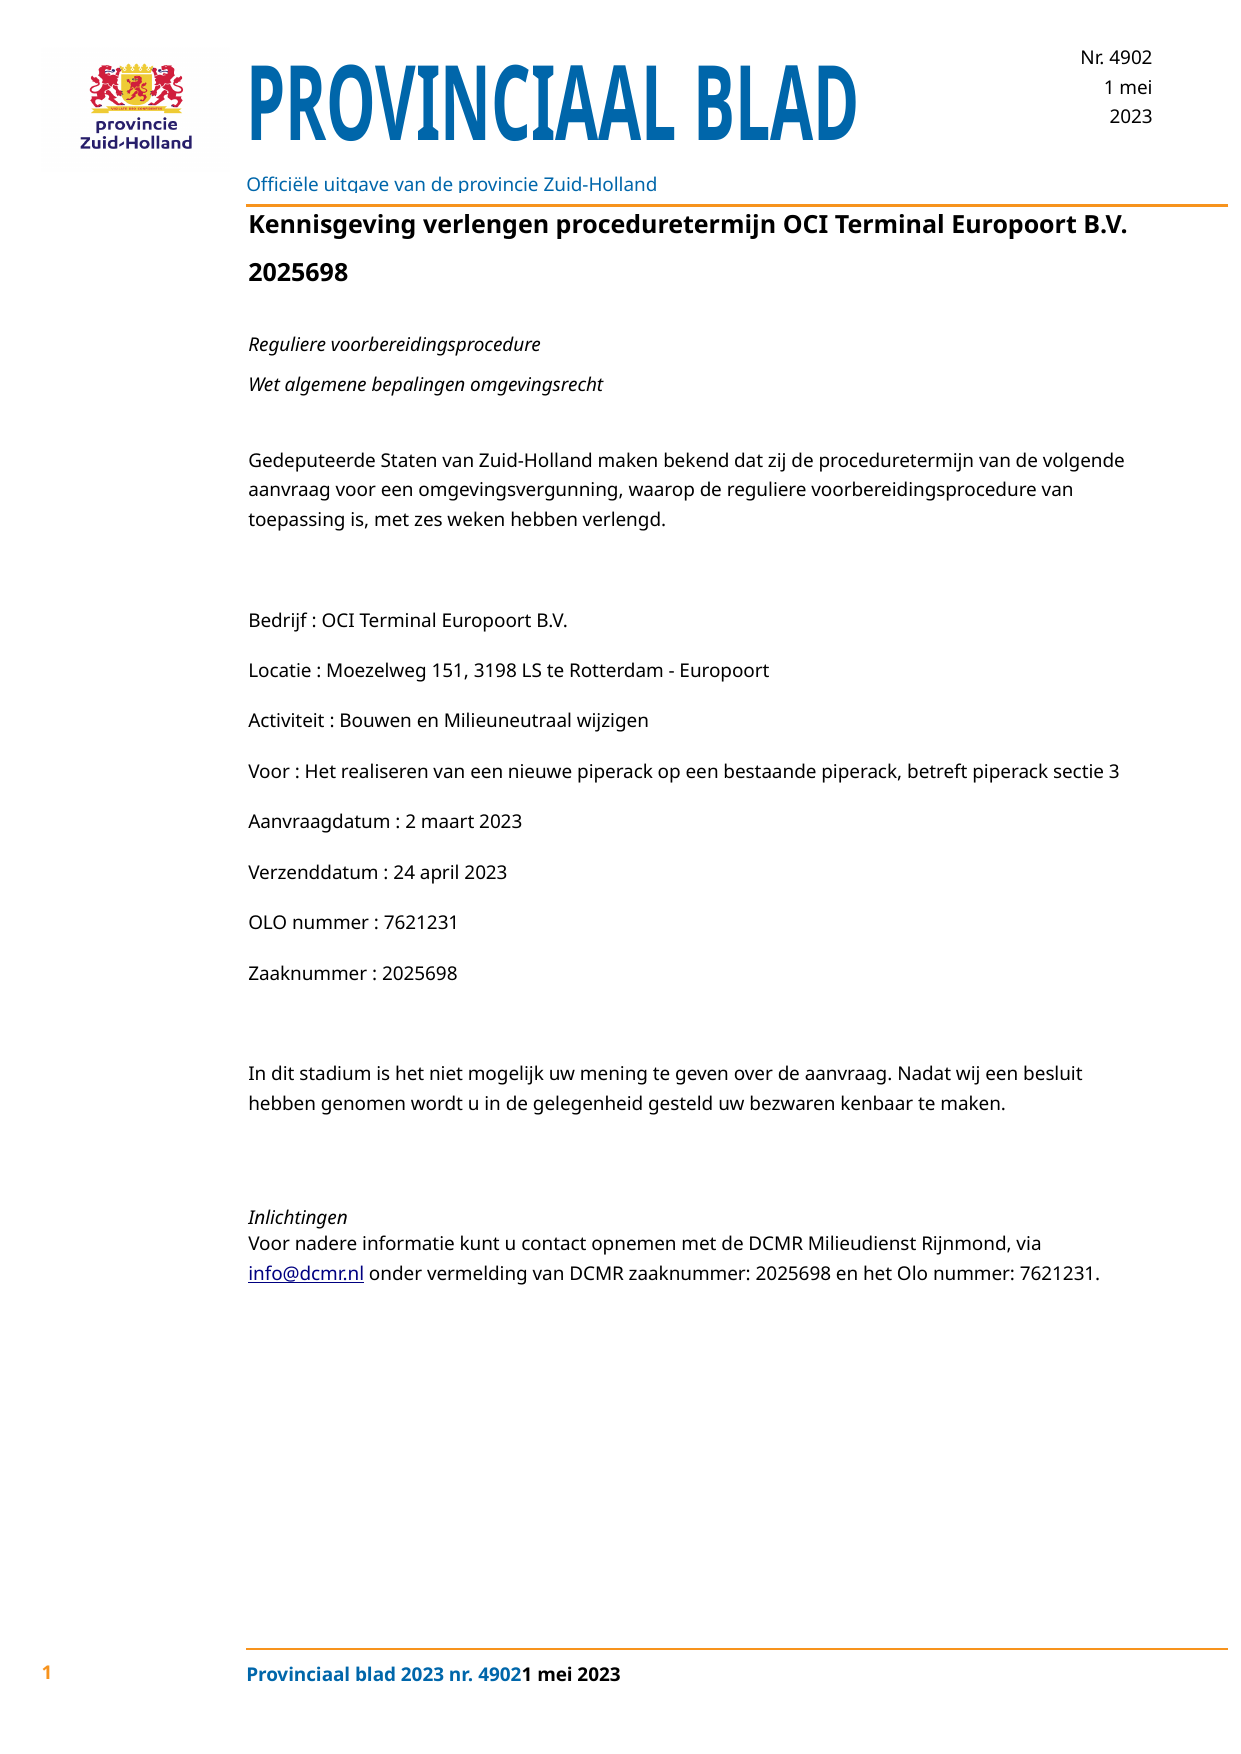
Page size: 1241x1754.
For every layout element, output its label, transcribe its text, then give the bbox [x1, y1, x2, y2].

text Gedeputeerde Staten van Zuid-Holland maken bekend dat zij de proceduretermijn van de volgende aanvraag voor een omgevingsvergunning, waarop de reguliere voorbereidingsprocedure van toepassing is, met zes weken hebben verlengd. [248, 447, 1152, 532]
text Inlichtingen [248, 1204, 1152, 1230]
text Voor : Het realiseren van een nieuwe piperack op een bestaande piperack, betreft piperack sectie 3 [248, 758, 1152, 784]
text Verzenddatum : 24 april 2023 [248, 859, 1152, 885]
text Voor nadere informatie kunt u contact opnemen met de DCMR Milieudienst Rijnmond, via info@dcmr.nl onder vermelding van DCMR zaaknummer: 2025698 en het Olo nummer: 7621231. [248, 1230, 1152, 1286]
text Activiteit : Bouwen en Milieuneutraal wijzigen [248, 708, 1152, 733]
text In dit stadium is het niet mogelijk uw mening te geven over de aanvraag. Nadat wij een besluit hebben genomen wordt u in de gelegenheid gesteld uw bezwaren kenbaar te maken. [248, 1061, 1152, 1116]
text Locatie : Moezelweg 151, 3198 LS te Rotterdam - Europoort [248, 657, 1152, 683]
text Aanvraagdatum : 2 maart 2023 [248, 808, 1152, 834]
text Reguliere voorbereidingsprocedure [248, 331, 1152, 357]
text OLO nummer : 7621231 [248, 909, 1152, 935]
text Bedrijf : OCI Terminal Europoort B.V. [248, 607, 1152, 633]
text Kennisgeving verlengen proceduretermijn OCI Terminal Europoort B.V. 2025698 [248, 207, 1152, 288]
text Wet algemene bepalingen omgevingsrecht [248, 371, 1152, 396]
text Zaaknummer : 2025698 [248, 960, 1152, 986]
picture [41, 47, 231, 172]
